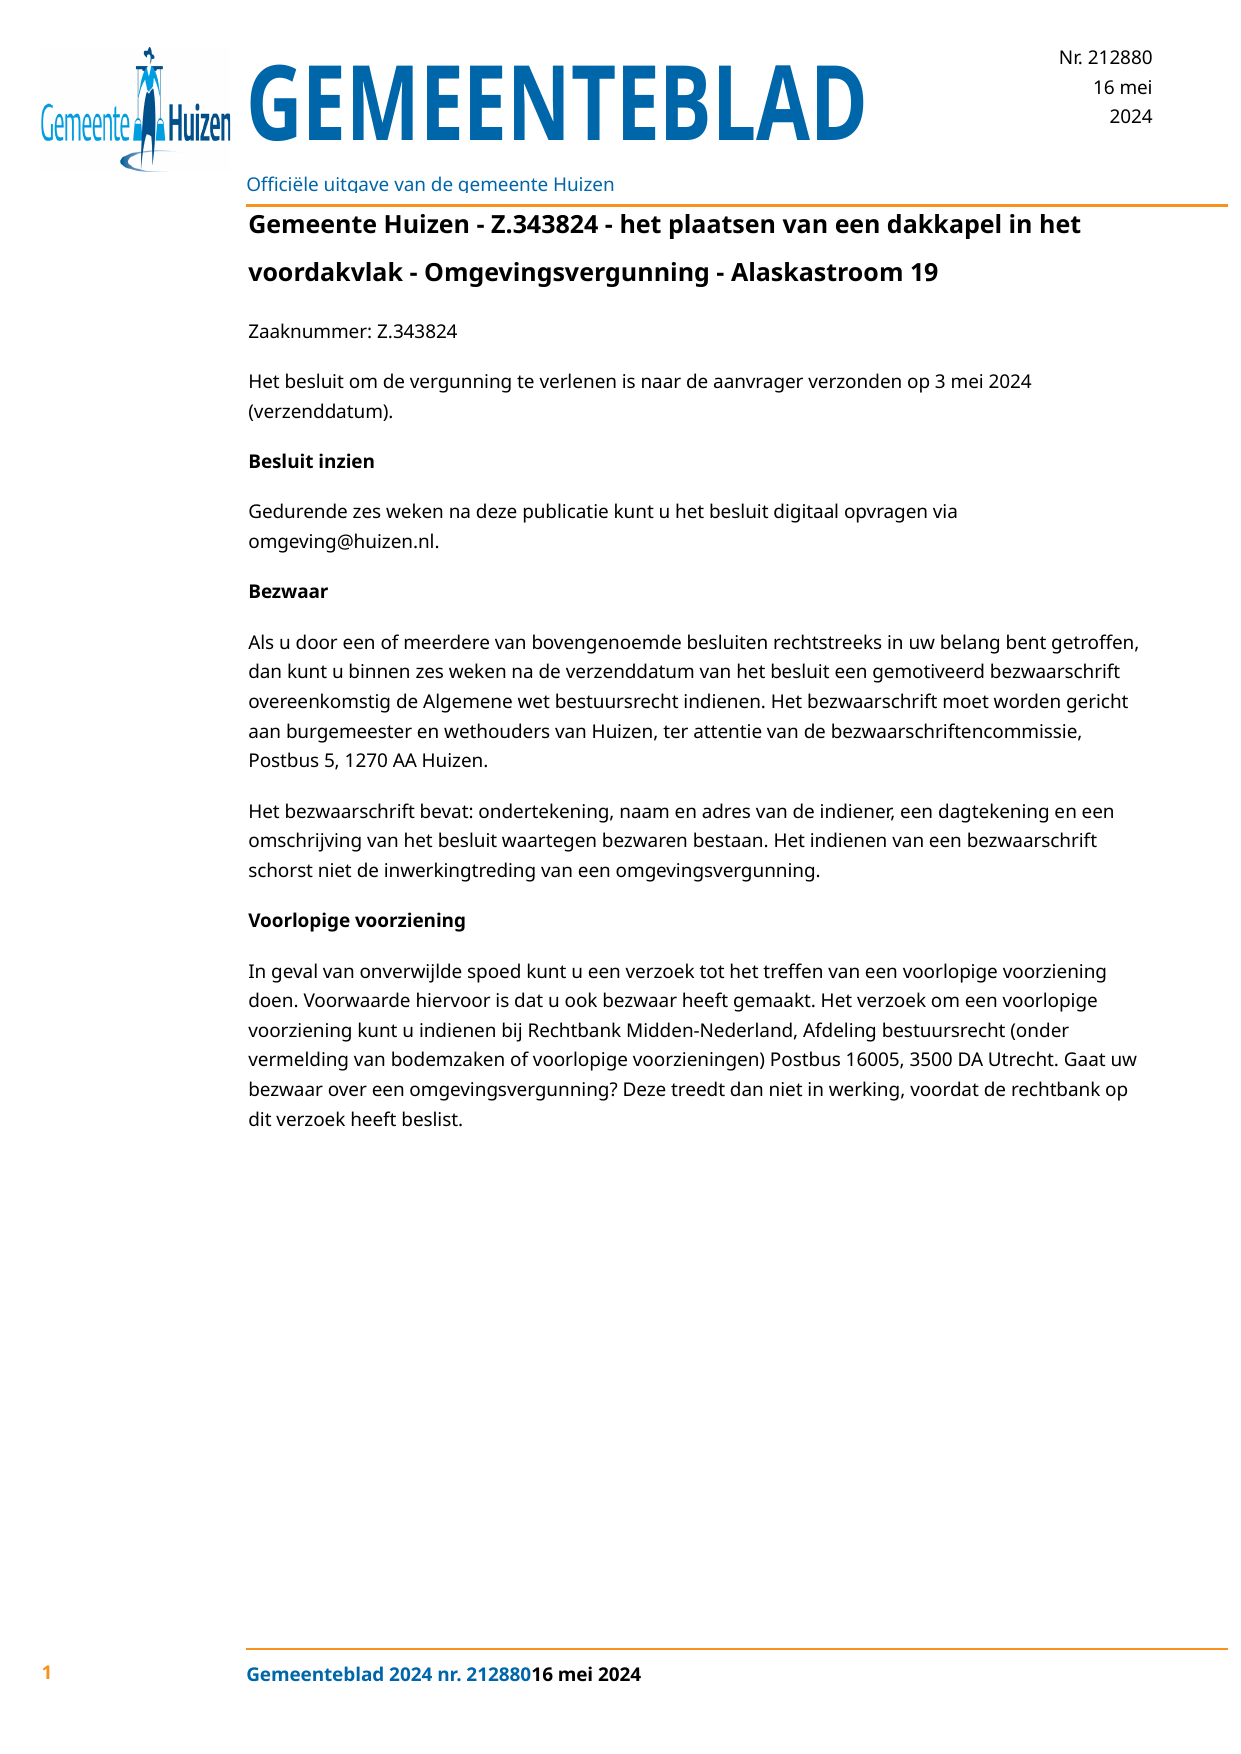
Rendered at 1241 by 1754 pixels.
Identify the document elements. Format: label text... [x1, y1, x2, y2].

text Het besluit om de vergunning te verlenen is naar de aanvrager verzonden op 3 mei 2024 (verzenddatum). [248, 368, 1152, 424]
text Als u door een of meerdere van bovengenoemde besluiten rechtstreeks in uw belang bent getroffen, dan kunt u binnen zes weken na de verzenddatum van het besluit een gemotiveerd bezwaarschrift overeenkomstig de Algemene wet bestuursrecht indienen. Het bezwaarschrift moet worden gericht aan burgemeester en wethouders van Huizen, ter attentie van de bezwaarschriftencommissie, Postbus 5, 1270 AA Huizen. [248, 629, 1152, 773]
text Voorlopige voorziening [248, 907, 1152, 933]
text Zaaknummer: Z.343824 [248, 318, 1152, 344]
text Gemeente Huizen - Z.343824 - het plaatsen van een dakkapel in het voordakvlak - Omgevingsvergunning - Alaskastroom 19 [248, 207, 1152, 288]
text Het bezwaarschrift bevat: ondertekening, naam en adres van de indiener, een dagtekening en een omschrijving van het besluit waartegen bezwaren bestaan. Het indienen van een bezwaarschrift schorst niet de inwerkingtreding van een omgevingsvergunning. [248, 798, 1152, 883]
text In geval van onverwijlde spoed kunt u een verzoek tot het treffen van een voorlopige voorziening doen. Voorwaarde hiervoor is dat u ook bezwaar heeft gemaakt. Het verzoek om een voorlopige voorziening kunt u indienen bij Rechtbank Midden-Nederland, Afdeling bestuursrecht (onder vermelding van bodemzaken of voorlopige voorzieningen) Postbus 16005, 3500 DA Utrecht. Gaat uw bezwaar over een omgevingsvergunning? Deze treedt dan niet in werking, voordat de rechtbank op dit verzoek heeft beslist. [248, 958, 1152, 1132]
picture [41, 47, 231, 172]
text Gedurende zes weken na deze publicatie kunt u het besluit digitaal opvragen via omgeving@huizen.nl. [248, 499, 1152, 554]
text Bezwaar [248, 579, 1152, 604]
text Besluit inzien [248, 448, 1152, 474]
